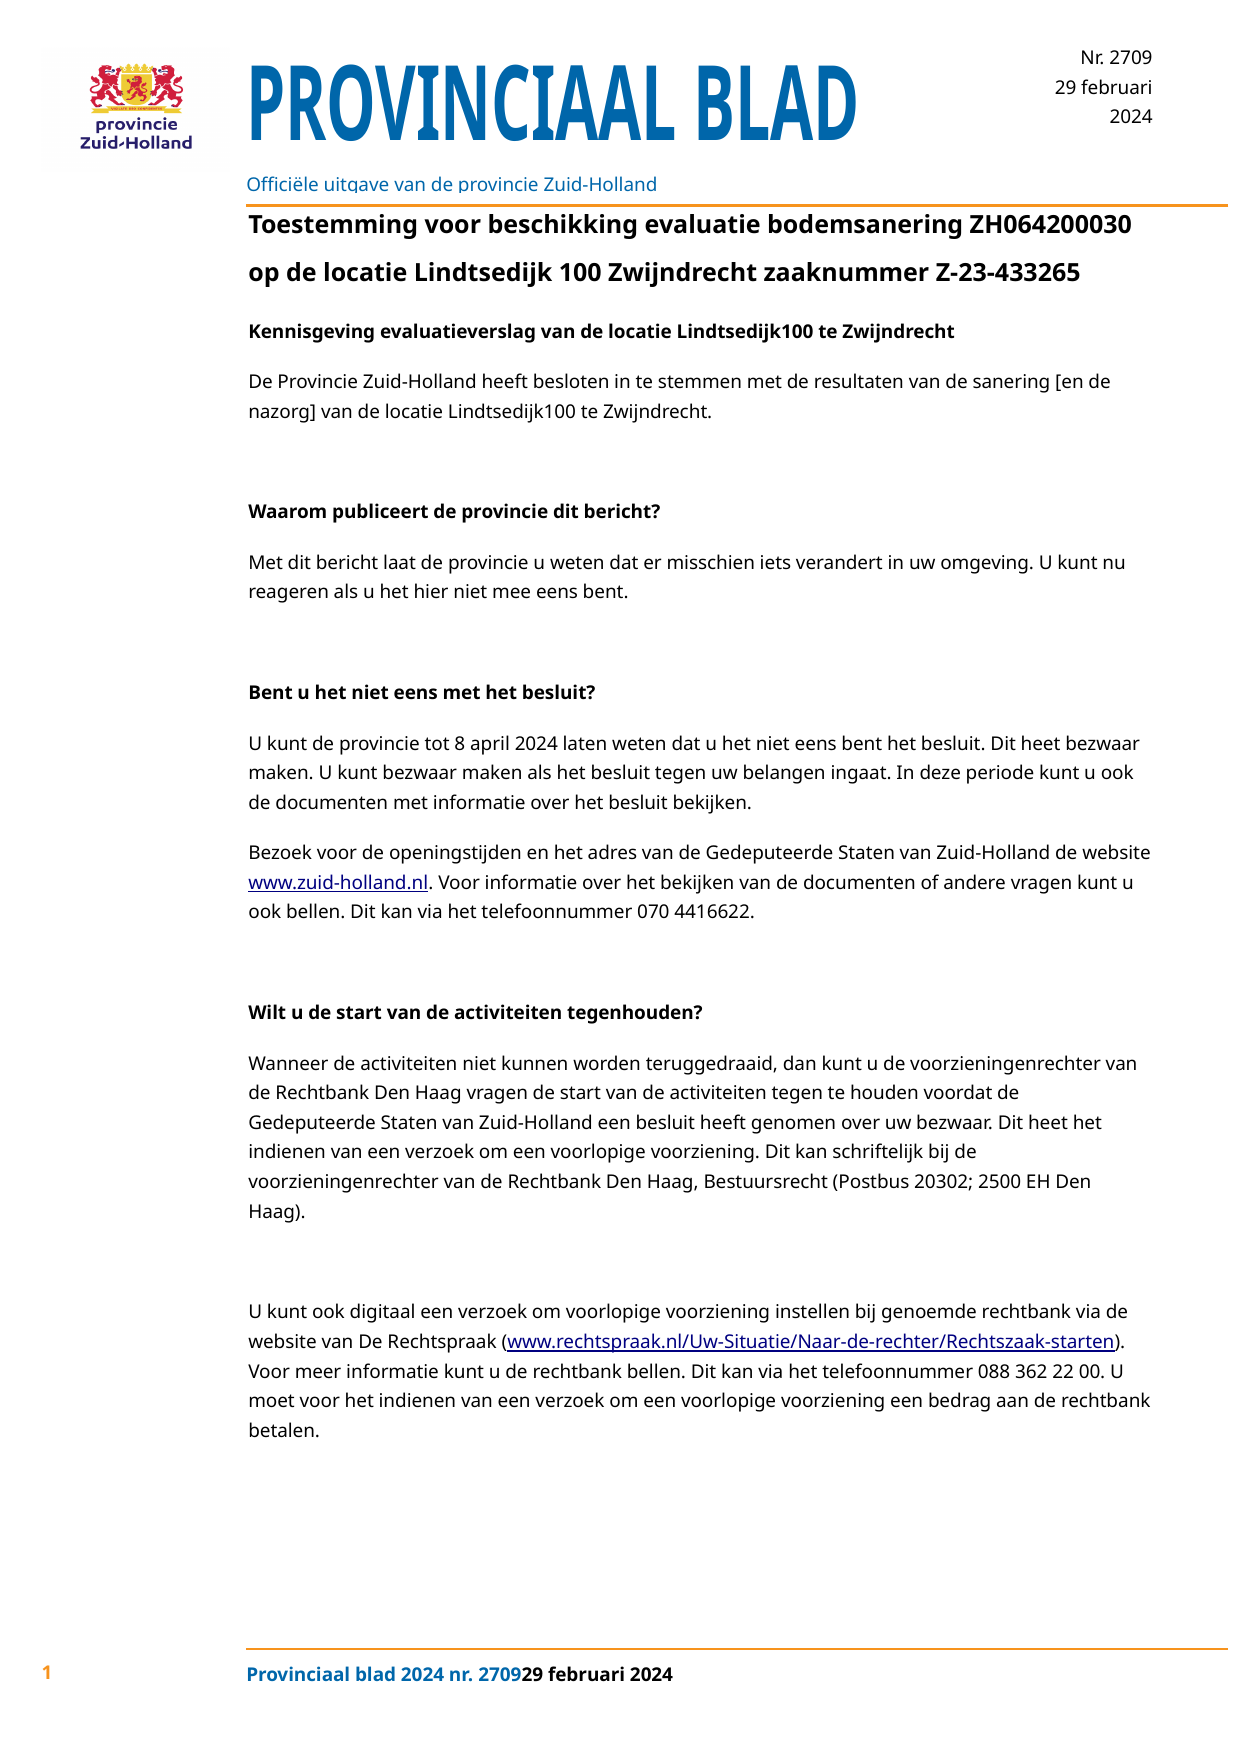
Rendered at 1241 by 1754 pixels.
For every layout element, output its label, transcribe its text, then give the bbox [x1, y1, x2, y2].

text Bezoek voor de openingstijden en het adres van de Gedeputeerde Staten van Zuid-Holland de website www.zuid-holland.nl. Voor informatie over het bekijken van de documenten of andere vragen kunt u ook bellen. Dit kan via het telefoonnummer 070 4416622. [248, 839, 1152, 924]
text Bent u het niet eens met het besluit? [248, 679, 1152, 705]
text Met dit bericht laat de provincie u weten dat er misschien iets verandert in uw omgeving. U kunt nu reageren als u het hier niet mee eens bent. [248, 549, 1152, 604]
text U kunt ook digitaal een verzoek om voorlopige voorziening instellen bij genoemde rechtbank via de website van De Rechtspraak (www.rechtspraak.nl/Uw-Situatie/Naar-de-rechter/Rechtszaak-starten). Voor meer informatie kunt u de rechtbank bellen. Dit kan via het telefoonnummer 088 362 22 00. U moet voor het indienen van een verzoek om een voorlopige voorziening een bedrag aan de rechtbank betalen. [248, 1299, 1152, 1443]
text U kunt de provincie tot 8 april 2024 laten weten dat u het niet eens bent het besluit. Dit heet bezwaar maken. U kunt bezwaar maken als het besluit tegen uw belangen ingaat. In deze periode kunt u ook de documenten met informatie over het besluit bekijken. [248, 730, 1152, 815]
text Waarom publiceert de provincie dit bericht? [248, 499, 1152, 524]
picture [41, 47, 231, 172]
text Wilt u de start van de activiteiten tegenhouden? [248, 999, 1152, 1025]
text Kennisgeving evaluatieverslag van de locatie Lindtsedijk100 te Zwijndrecht [248, 318, 1152, 344]
text Toestemming voor beschikking evaluatie bodemsanering ZH064200030 op de locatie Lindtsedijk 100 Zwijndrecht zaaknummer Z-23-433265 [248, 207, 1152, 288]
text Wanneer de activiteiten niet kunnen worden teruggedraaid, dan kunt u de voorzieningenrechter van de Rechtbank Den Haag vragen de start van de activiteiten tegen te houden voordat de Gedeputeerde Staten van Zuid-Holland een besluit heeft genomen over uw bezwaar. Dit heet het indienen van een verzoek om een voorlopige voorziening. Dit kan schriftelijk bij de voorzieningenrechter van de Rechtbank Den Haag, Bestuursrecht (Postbus 20302; 2500 EH Den Haag). [248, 1050, 1152, 1224]
text De Provincie Zuid-Holland heeft besloten in te stemmen met de resultaten van de sanering [en de nazorg] van de locatie Lindtsedijk100 te Zwijndrecht. [248, 368, 1152, 424]
